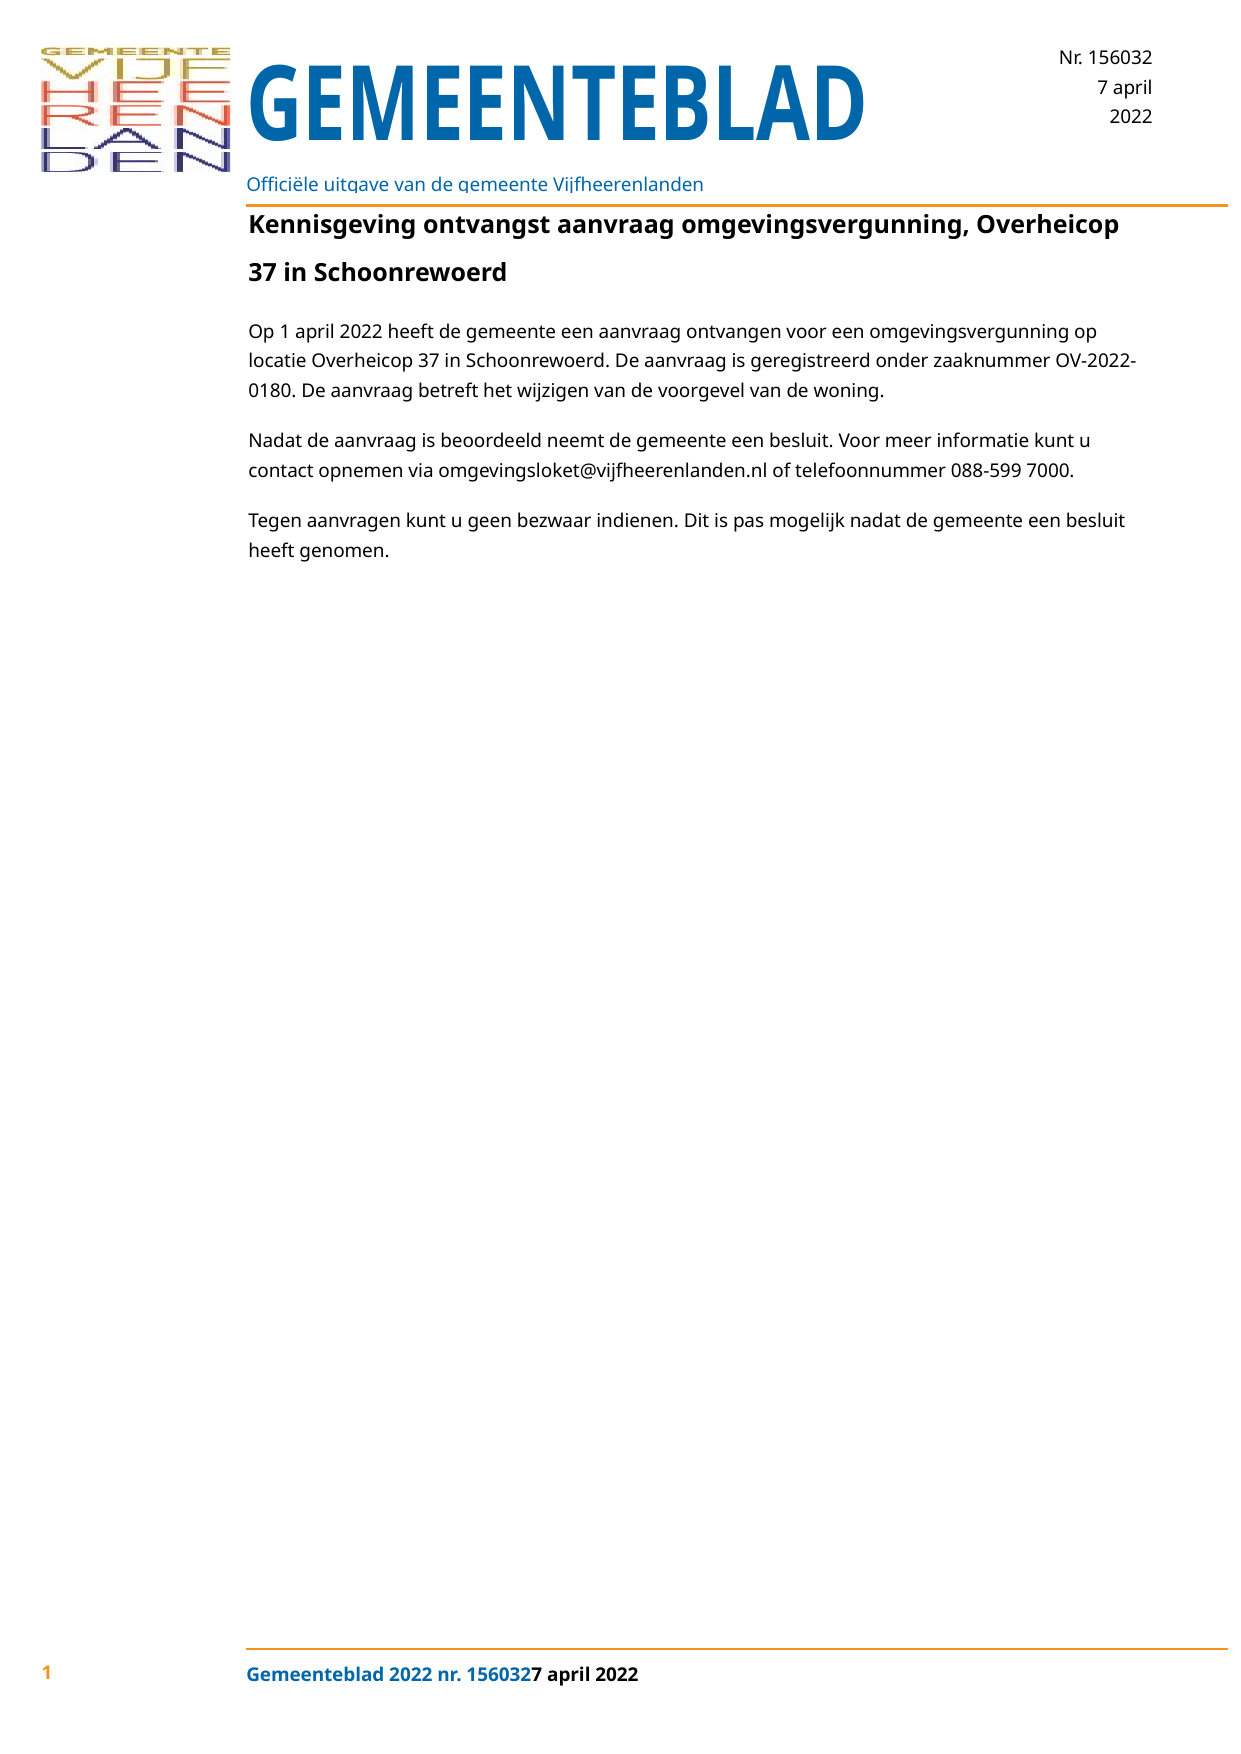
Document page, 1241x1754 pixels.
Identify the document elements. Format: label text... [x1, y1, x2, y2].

text Nadat de aanvraag is beoordeeld neemt de gemeente een besluit. Voor meer informatie kunt u contact opnemen via omgevingsloket@vijfheerenlanden.nl of telefoonnummer 088-599 7000. [248, 427, 1152, 483]
text Kennisgeving ontvangst aanvraag omgevingsvergunning, Overheicop 37 in Schoonrewoerd [248, 207, 1152, 288]
picture [41, 47, 231, 172]
text Op 1 april 2022 heeft de gemeente een aanvraag ontvangen voor een omgevingsvergunning op locatie Overheicop 37 in Schoonrewoerd. De aanvraag is geregistreerd onder zaaknummer OV-2022-0180. De aanvraag betreft het wijzigen van de voorgevel van de woning. [248, 318, 1152, 403]
text Tegen aanvragen kunt u geen bezwaar indienen. Dit is pas mogelijk nadat de gemeente een besluit heeft genomen. [248, 507, 1152, 563]
